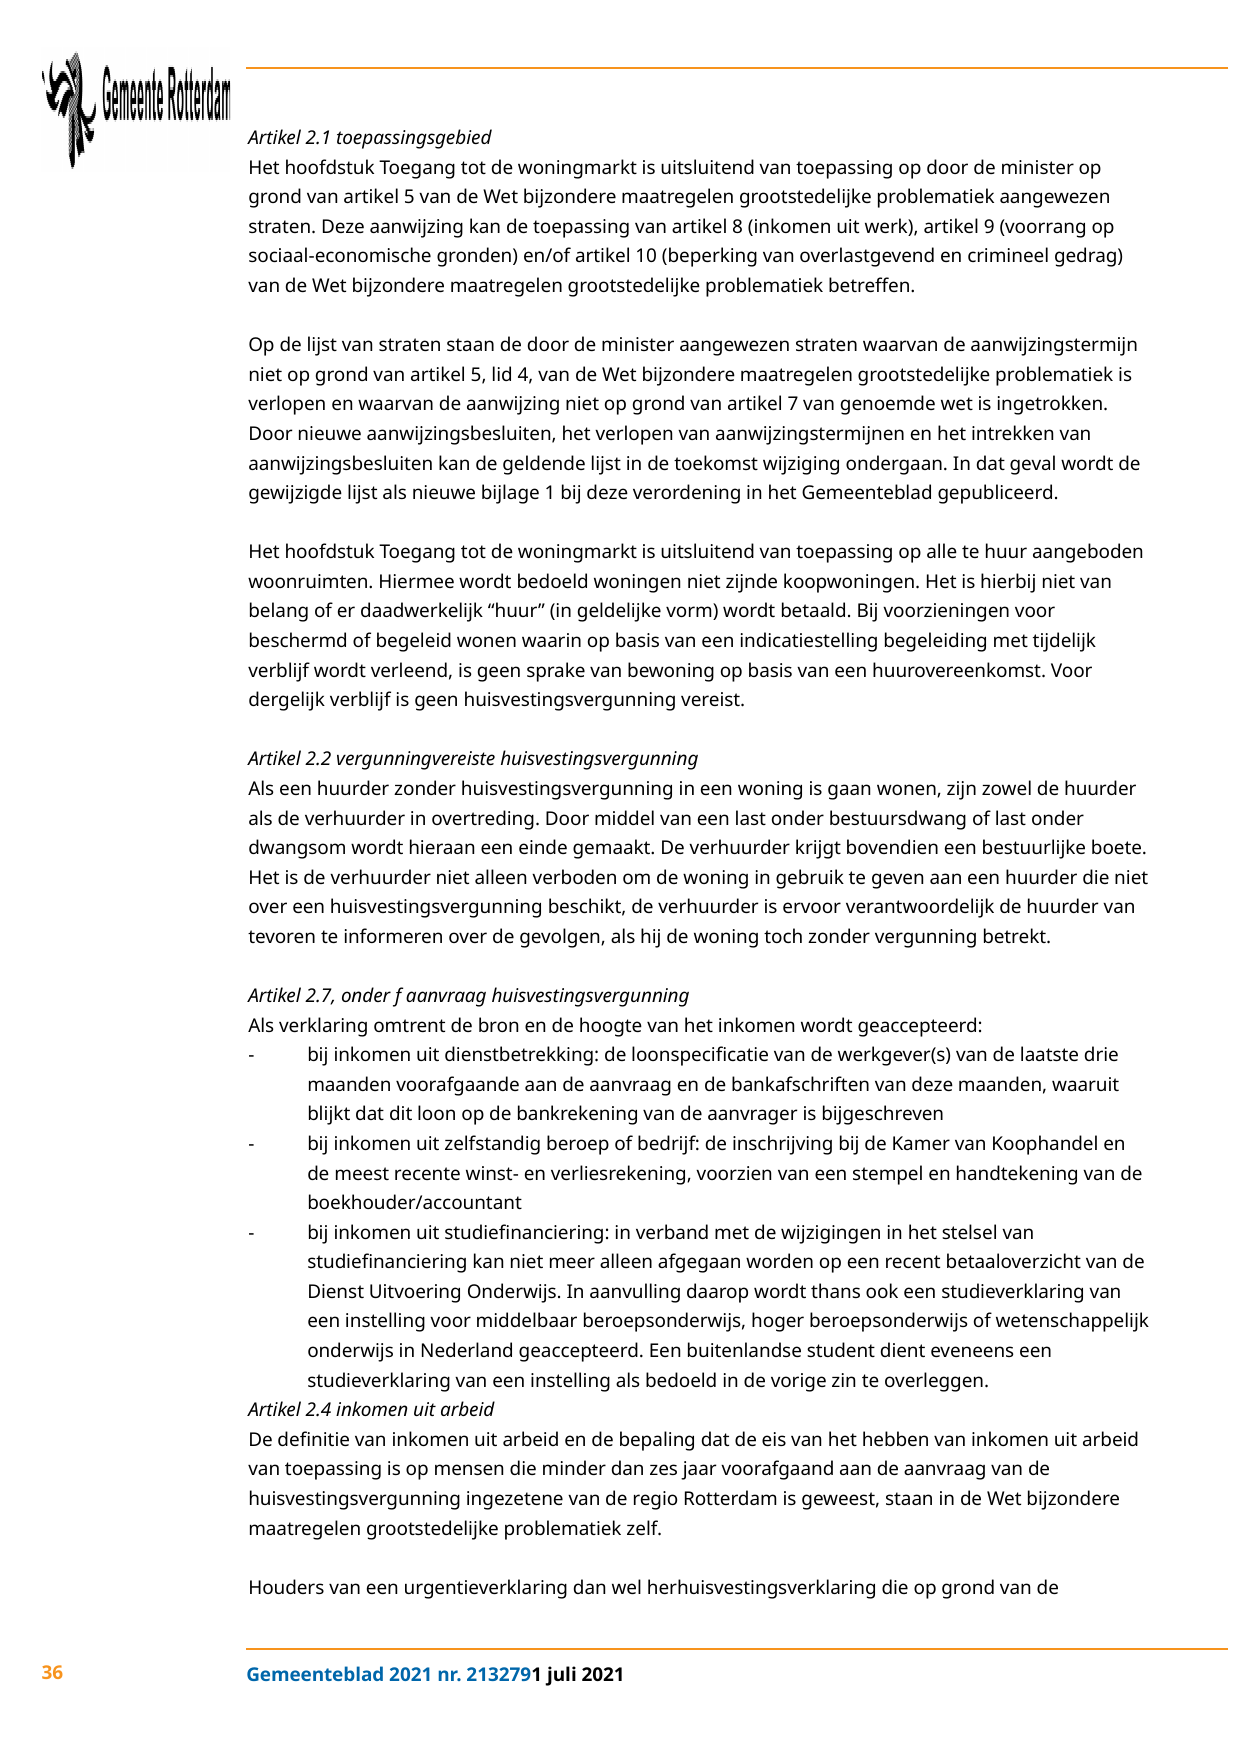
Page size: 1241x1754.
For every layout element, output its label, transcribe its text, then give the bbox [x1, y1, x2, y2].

list bij inkomen uit studiefinanciering: in verband met de wijzigingen in het stelsel van studiefinanciering kan niet meer alleen afgegaan worden op een recent betaaloverzicht van de Dienst Uitvoering Onderwijs. In aanvulling daarop wordt thans ook een studieverklaring van een instelling voor middelbaar beroepsonderwijs, hoger beroepsonderwijs of wetenschappelijk onderwijs in Nederland geaccepteerd. Een buitenlandse student dient eveneens een studieverklaring van een instelling als bedoeld in de vorige zin te overleggen. [248, 1219, 1152, 1393]
text Als verklaring omtrent de bron en de hoogte van het inkomen wordt geaccepteerd: [248, 1012, 1152, 1038]
text Op de lijst van straten staan de door de minister aangewezen straten waarvan de aanwijzingstermijn niet op grond van artikel 5, lid 4, van de Wet bijzondere maatregelen grootstedelijke problematiek is verlopen en waarvan de aanwijzing niet op grond van artikel 7 van genoemde wet is ingetrokken. Door nieuwe aanwijzingsbesluiten, het verlopen van aanwijzingstermijnen en het intrekken van aanwijzingsbesluiten kan de geldende lijst in de toekomst wijziging ondergaan. In dat geval wordt de gewijzigde lijst als nieuwe bijlage 1 bij deze verordening in het Gemeenteblad gepubliceerd. [248, 331, 1152, 505]
list bij inkomen uit dienstbetrekking: de loonspecificatie van de werkgever(s) van de laatste drie maanden voorafgaande aan de aanvraag en de bankafschriften van deze maanden, waaruit blijkt dat dit loon op de bankrekening van de aanvrager is bijgeschreven [248, 1041, 1152, 1126]
text De definitie van inkomen uit arbeid en de bepaling dat de eis van het hebben van inkomen uit arbeid van toepassing is op mensen die minder dan zes jaar voorafgaand aan de aanvraag van de huisvestingsvergunning ingezetene van de regio Rotterdam is geweest, staan in de Wet bijzondere maatregelen grootstedelijke problematiek zelf. [248, 1426, 1152, 1541]
text Het hoofdstuk Toegang tot de woningmarkt is uitsluitend van toepassing op alle te huur aangeboden woonruimten. Hiermee wordt bedoeld woningen niet zijnde koopwoningen. Het is hierbij niet van belang of er daadwerkelijk “huur” (in geldelijke vorm) wordt betaald. Bij voorzieningen voor beschermd of begeleid wonen waarin op basis van een indicatiestelling begeleiding met tijdelijk verblijf wordt verleend, is geen sprake van bewoning op basis van een huurovereenkomst. Voor dergelijk verblijf is geen huisvestingsvergunning vereist. [248, 538, 1152, 712]
picture [41, 47, 231, 172]
text Houders van een urgentieverklaring dan wel herhuisvestingsverklaring die op grond van de [248, 1574, 1152, 1600]
text Als een huurder zonder huisvestingsvergunning in een woning is gaan wonen, zijn zowel de huurder als de verhuurder in overtreding. Door middel van een last onder bestuursdwang of last onder dwangsom wordt hieraan een einde gemaakt. De verhuurder krijgt bovendien een bestuurlijke boete. Het is de verhuurder niet alleen verboden om de woning in gebruik te geven aan een huurder die niet over een huisvestingsvergunning beschikt, de verhuurder is ervoor verantwoordelijk de huurder van tevoren te informeren over de gevolgen, als hij de woning toch zonder vergunning betrekt. [248, 775, 1152, 949]
text Artikel 2.1 toepassingsgebied [248, 124, 1152, 150]
list bij inkomen uit zelfstandig beroep of bedrijf: de inschrijving bij de Kamer van Koophandel en de meest recente winst- en verliesrekening, voorzien van een stempel en handtekening van de boekhouder/accountant [248, 1130, 1152, 1215]
text Artikel 2.2 vergunningvereiste huisvestingsvergunning [248, 746, 1152, 771]
text Het hoofdstuk Toegang tot de woningmarkt is uitsluitend van toepassing op door de minister op grond van artikel 5 van de Wet bijzondere maatregelen grootstedelijke problematiek aangewezen straten. Deze aanwijzing kan de toepassing van artikel 8 (inkomen uit werk), artikel 9 (voorrang op sociaal-economische gronden) en/of artikel 10 (beperking van overlastgevend en crimineel gedrag) van de Wet bijzondere maatregelen grootstedelijke problematiek betreffen. [248, 154, 1152, 298]
text Artikel 2.4 inkomen uit arbeid [248, 1396, 1152, 1422]
text Artikel 2.7, onder f aanvraag huisvestingsvergunning [248, 982, 1152, 1008]
